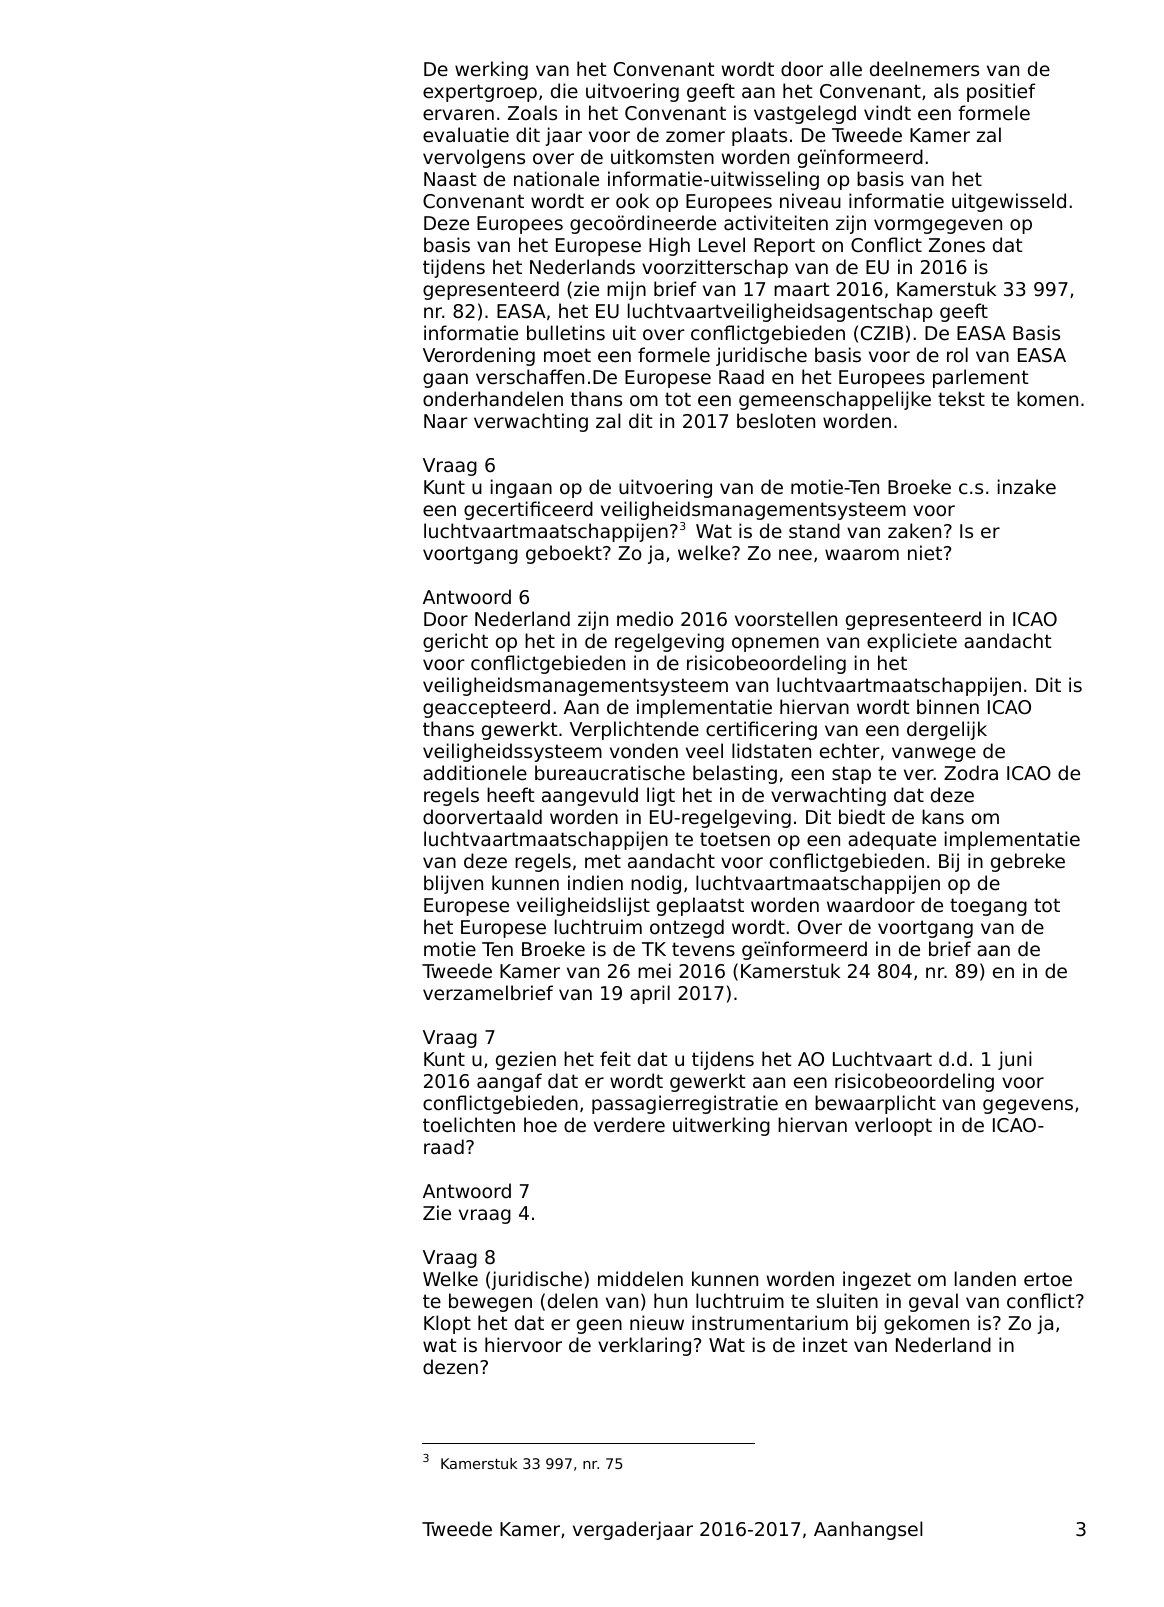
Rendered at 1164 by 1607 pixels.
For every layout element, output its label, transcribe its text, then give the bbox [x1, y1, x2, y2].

text Vraag 6 [422, 455, 1087, 477]
text De werking van het Convenant wordt door alle deelnemers van de expertgroep, die uitvoering geeft aan het Convenant, als positief ervaren. Zoals in het Convenant is vastgelegd vindt een formele evaluatie dit jaar voor de zomer plaats. De Tweede Kamer zal vervolgens over de uitkomsten worden geïnformeerd. [422, 59, 1087, 169]
text Antwoord 6 [422, 587, 1087, 609]
text Vraag 8 [422, 1247, 1087, 1269]
text Welke (juridische) middelen kunnen worden ingezet om landen ertoe te bewegen (delen van) hun luchtruim te sluiten in geval van conflict? Klopt het dat er geen nieuw instrumentarium bij gekomen is? Zo ja, wat is hiervoor de verklaring? Wat is de inzet van Nederland in dezen? [422, 1269, 1087, 1379]
text Kunt u ingaan op de uitvoering van de motie-Ten Broeke c.s. inzake een gecertificeerd veiligheidsmanagementsysteem voor luchtvaartmaatschappijen? Wat is de stand van zaken? Is er voortgang geboekt? Zo ja, welke? Zo nee, waarom niet? [422, 477, 1087, 565]
text Vraag 7 [422, 1027, 1087, 1049]
text Naast de nationale informatie-uitwisseling op basis van het Convenant wordt er ook op Europees niveau informatie uitgewisseld. Deze Europees gecoördineerde activiteiten zijn vormgegeven op basis van het Europese High Level Report on Conflict Zones dat tijdens het Nederlands voorzitterschap van de EU in 2016 is gepresenteerd (zie mijn brief van 17 maart 2016, Kamerstuk 33 997, nr. 82). EASA, het EU luchtvaartveiligheidsagentschap geeft informatie bulletins uit over conflictgebieden (CZIB). De EASA Basis Verordening moet een formele juridische basis voor de rol van EASA gaan verschaffen.De Europese Raad en het Europees parlement onderhandelen thans om tot een gemeenschappelijke tekst te komen. Naar verwachting zal dit in 2017 besloten worden. [422, 169, 1087, 433]
text Antwoord 7 [422, 1181, 1087, 1203]
text Kunt u, gezien het feit dat u tijdens het AO Luchtvaart d.d. 1 juni 2016 aangaf dat er wordt gewerkt aan een risicobeoordeling voor conflictgebieden, passagierregistratie en bewaarplicht van gegevens, toelichten hoe de verdere uitwerking hiervan verloopt in de ICAO-raad? [422, 1049, 1087, 1159]
text Door Nederland zijn medio 2016 voorstellen gepresenteerd in ICAO gericht op het in de regelgeving opnemen van expliciete aandacht voor conflictgebieden in de risicobeoordeling in het veiligheidsmanagementsysteem van luchtvaartmaatschappijen. Dit is geaccepteerd. Aan de implementatie hiervan wordt binnen ICAO thans gewerkt. Verplichtende certificering van een dergelijk veiligheidssysteem vonden veel lidstaten echter, vanwege de additionele bureaucratische belasting, een stap te ver. Zodra ICAO de regels heeft aangevuld ligt het in de verwachting dat deze doorvertaald worden in EU-regelgeving. Dit biedt de kans om luchtvaartmaatschappijen te toetsen op een adequate implementatie van deze regels, met aandacht voor conflictgebieden. Bij in gebreke blijven kunnen indien nodig, luchtvaartmaatschappijen op de Europese veiligheidslijst geplaatst worden waardoor de toegang tot het Europese luchtruim ontzegd wordt. Over de voortgang van de motie Ten Broeke is de TK tevens geïnformeerd in de brief aan de Tweede Kamer van 26 mei 2016 (Kamerstuk 24 804, nr. 89) en in de verzamelbrief van 19 april 2017). [422, 609, 1087, 1004]
text Zie vraag 4. [422, 1203, 1087, 1225]
text Kamerstuk 33 997, nr. 75 [422, 1452, 1087, 1474]
